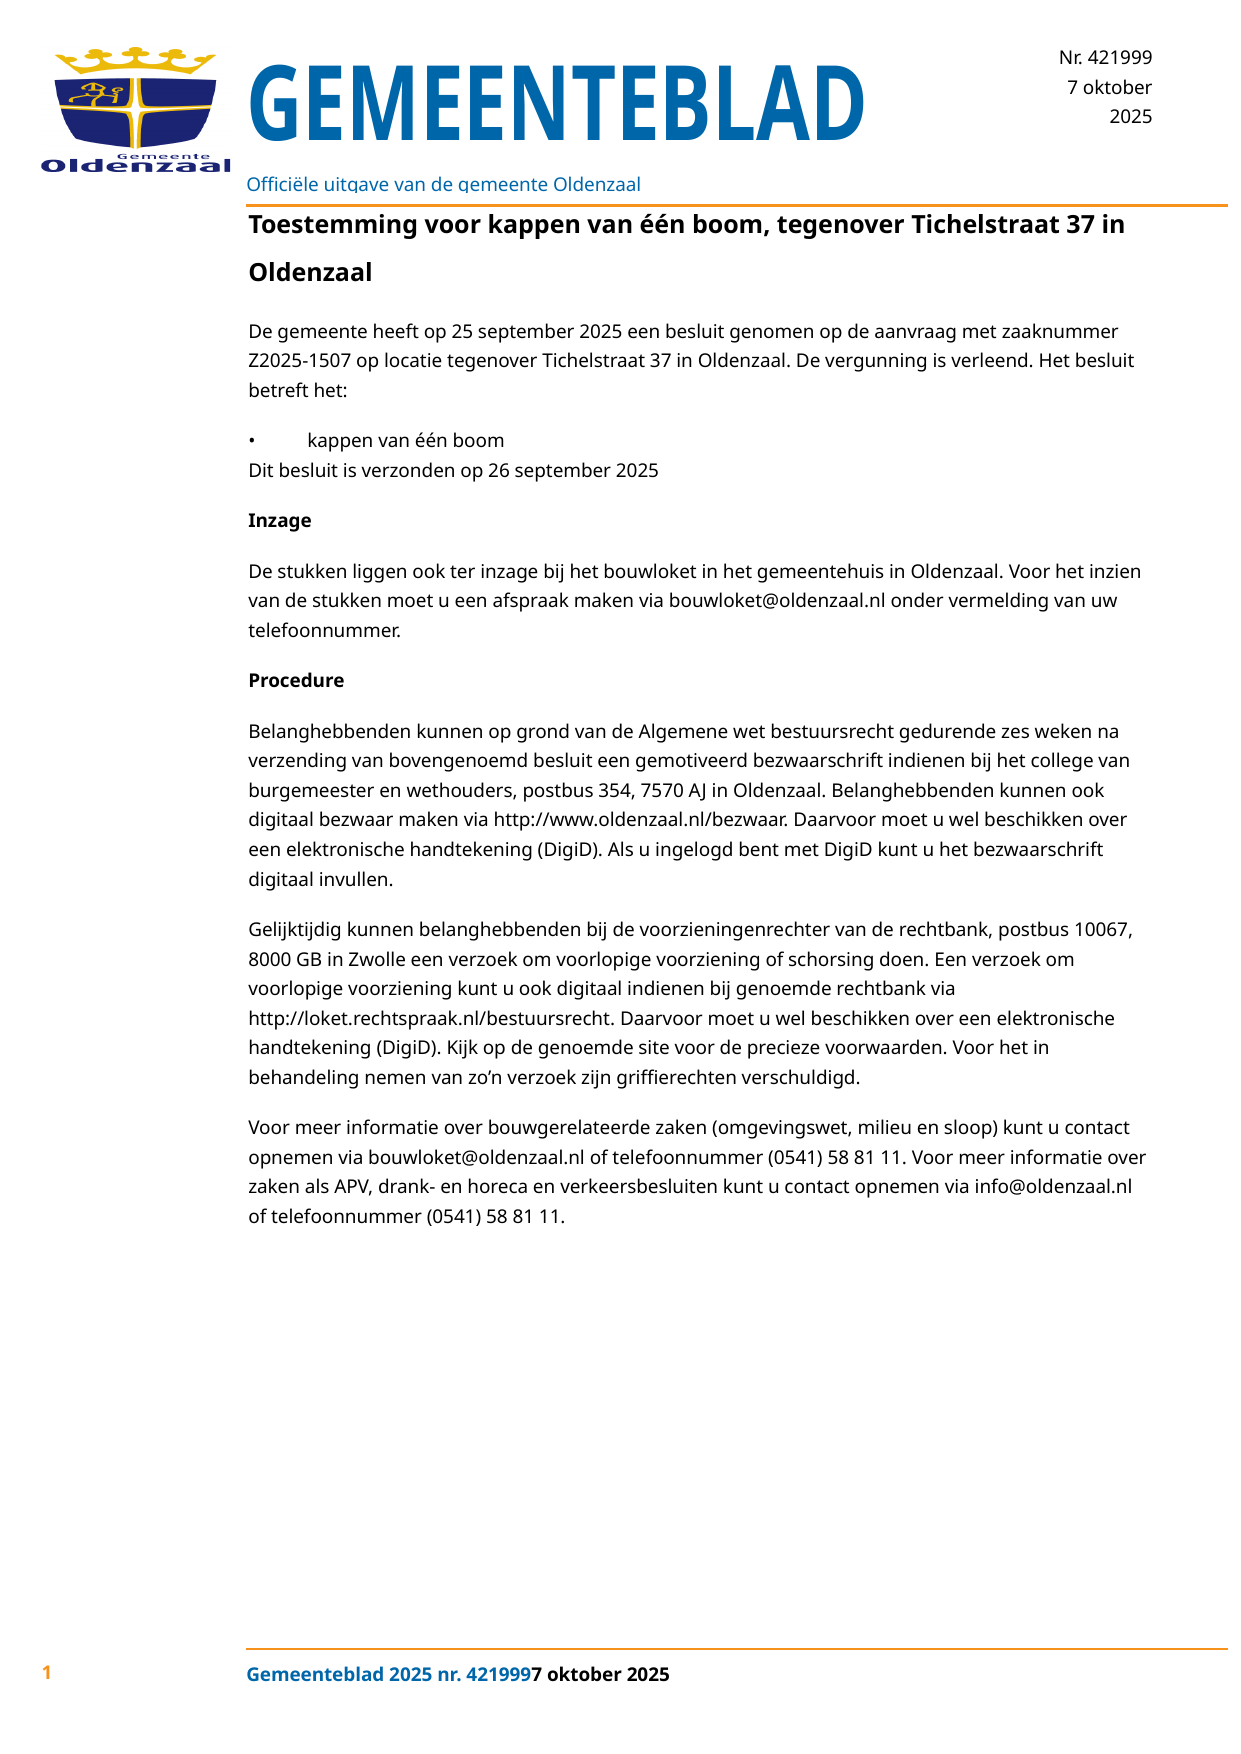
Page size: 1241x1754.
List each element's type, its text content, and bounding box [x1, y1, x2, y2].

text Inzage [248, 507, 1152, 533]
text Voor meer informatie over bouwgerelateerde zaken (omgevingswet, milieu en sloop) kunt u contact opnemen via bouwloket@oldenzaal.nl of telefoonnummer (0541) 58 81 11. Voor meer informatie over zaken als APV, drank- en horeca en verkeersbesluiten kunt u contact opnemen via info@oldenzaal.nl of telefoonnummer (0541) 58 81 11. [248, 1114, 1152, 1229]
list kappen van één boom [248, 427, 1152, 453]
picture [41, 47, 231, 172]
text Toestemming voor kappen van één boom, tegenover Tichelstraat 37 in Oldenzaal [248, 207, 1152, 288]
text De gemeente heeft op 25 september 2025 een besluit genomen op de aanvraag met zaaknummer Z2025-1507 op locatie tegenover Tichelstraat 37 in Oldenzaal. De vergunning is verleend. Het besluit betreft het: [248, 318, 1152, 403]
text Gelijktijdig kunnen belanghebbenden bij de voorzieningenrechter van de rechtbank, postbus 10067, 8000 GB in Zwolle een verzoek om voorlopige voorziening of schorsing doen. Een verzoek om voorlopige voorziening kunt u ook digitaal indienen bij genoemde rechtbank via http://loket.rechtspraak.nl/bestuursrecht. Daarvoor moet u wel beschikken over een elektronische handtekening (DigiD). Kijk op de genoemde site voor de precieze voorwaarden. Voor het in behandeling nemen van zo’n verzoek zijn griffierechten verschuldigd. [248, 916, 1152, 1090]
text Dit besluit is verzonden op 26 september 2025 [248, 457, 1152, 483]
text De stukken liggen ook ter inzage bij het bouwloket in het gemeentehuis in Oldenzaal. Voor het inzien van de stukken moet u een afspraak maken via bouwloket@oldenzaal.nl onder vermelding van uw telefoonnummer. [248, 558, 1152, 643]
text Belanghebbenden kunnen op grond van de Algemene wet bestuursrecht gedurende zes weken na verzending van bovengenoemd besluit een gemotiveerd bezwaarschrift indienen bij het college van burgemeester en wethouders, postbus 354, 7570 AJ in Oldenzaal. Belanghebbenden kunnen ook digitaal bezwaar maken via http://www.oldenzaal.nl/bezwaar. Daarvoor moet u wel beschikken over een elektronische handtekening (DigiD). Als u ingelogd bent met DigiD kunt u het bezwaarschrift digitaal invullen. [248, 718, 1152, 892]
text Procedure [248, 667, 1152, 693]
